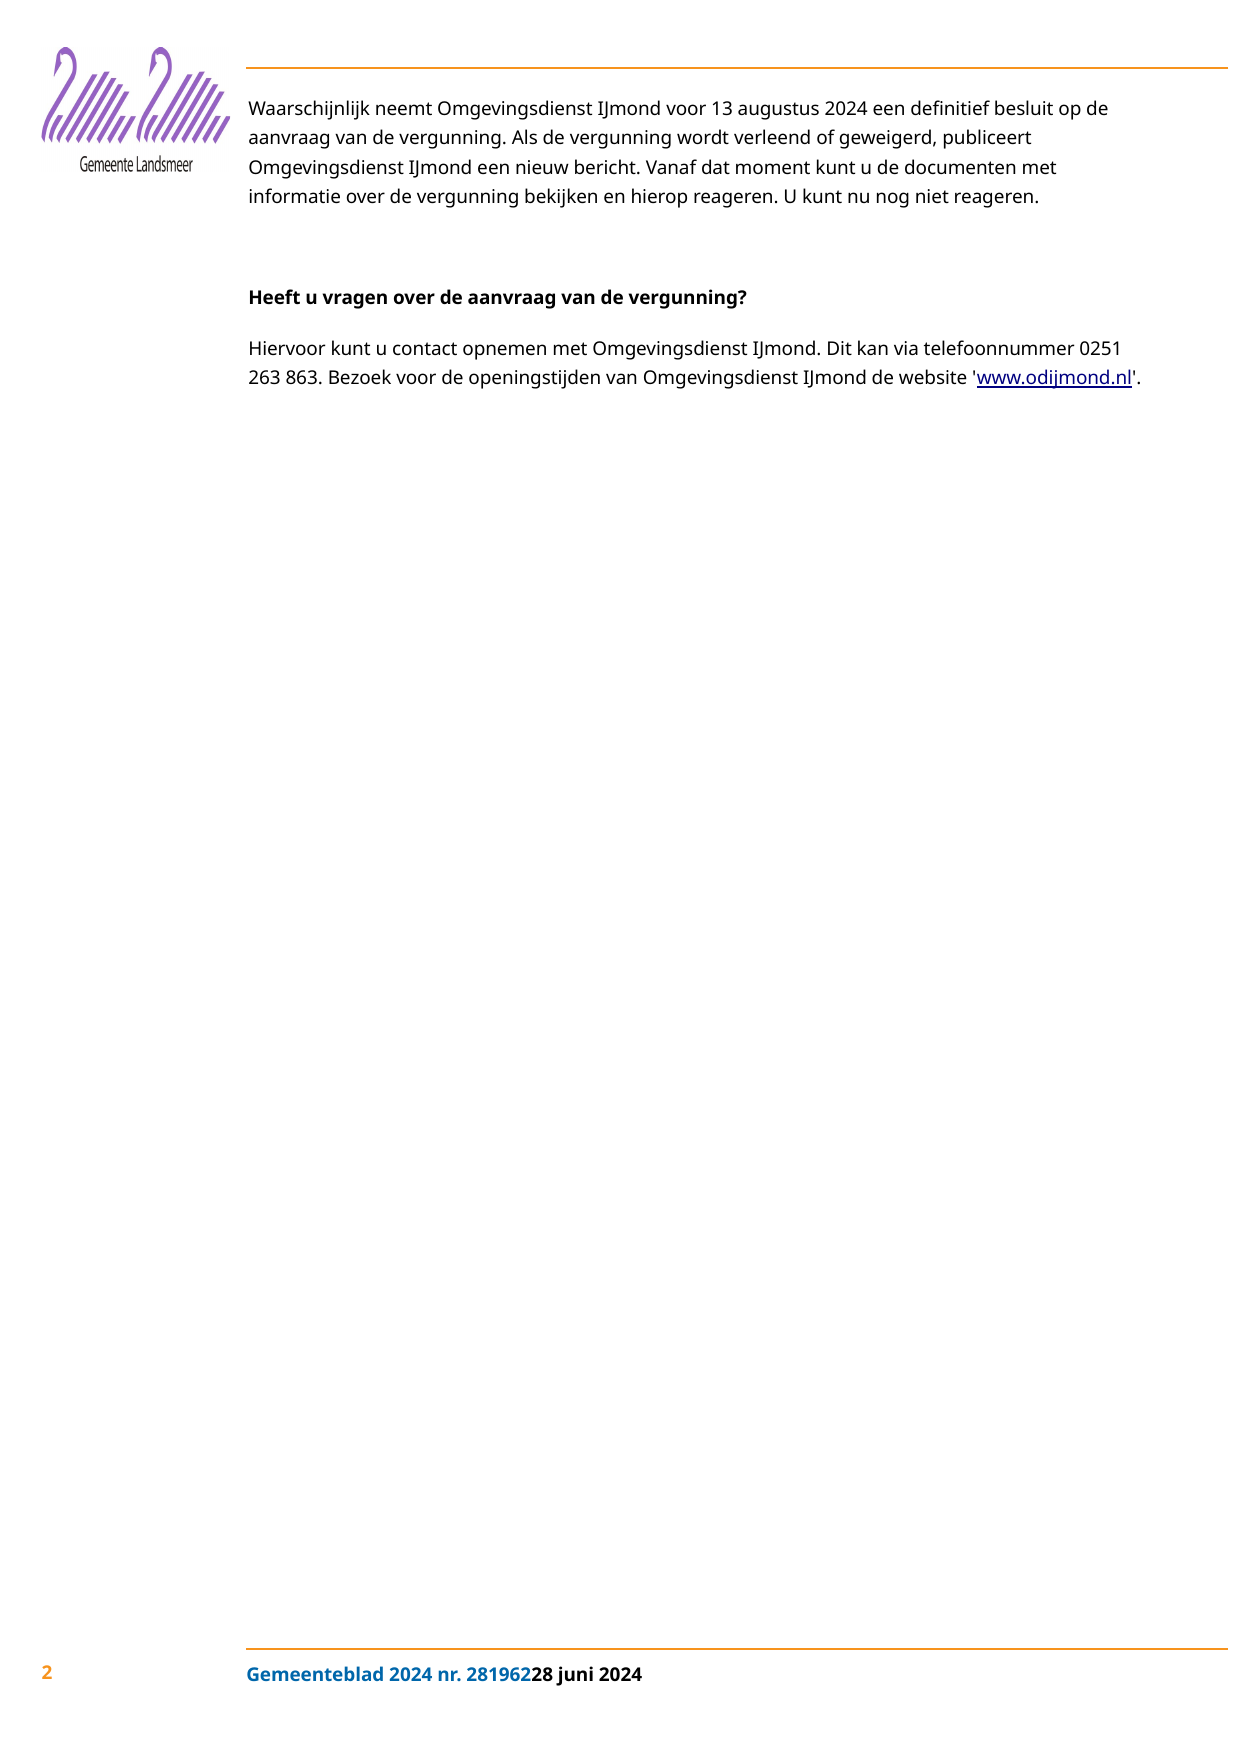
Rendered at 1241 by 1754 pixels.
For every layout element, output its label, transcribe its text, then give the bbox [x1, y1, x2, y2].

text Waarschijnlijk neemt Omgevingsdienst IJmond voor 13 augustus 2024 een definitief besluit op de aanvraag van de vergunning. Als de vergunning wordt verleend of geweigerd, publiceert Omgevingsdienst IJmond een nieuw bericht. Vanaf dat moment kunt u de documenten met informatie over de vergunning bekijken en hierop reageren. U kunt nu nog niet reageren. [248, 95, 1152, 209]
text Hiervoor kunt u contact opnemen met Omgevingsdienst IJmond. Dit kan via telefoonnummer 0251 263 863. Bezoek voor de openingstijden van Omgevingsdienst IJmond de website 'www.odijmond.nl'. [248, 335, 1152, 390]
text Heeft u vragen over de aanvraag van de vergunning? [248, 284, 1152, 310]
picture [41, 47, 231, 172]
